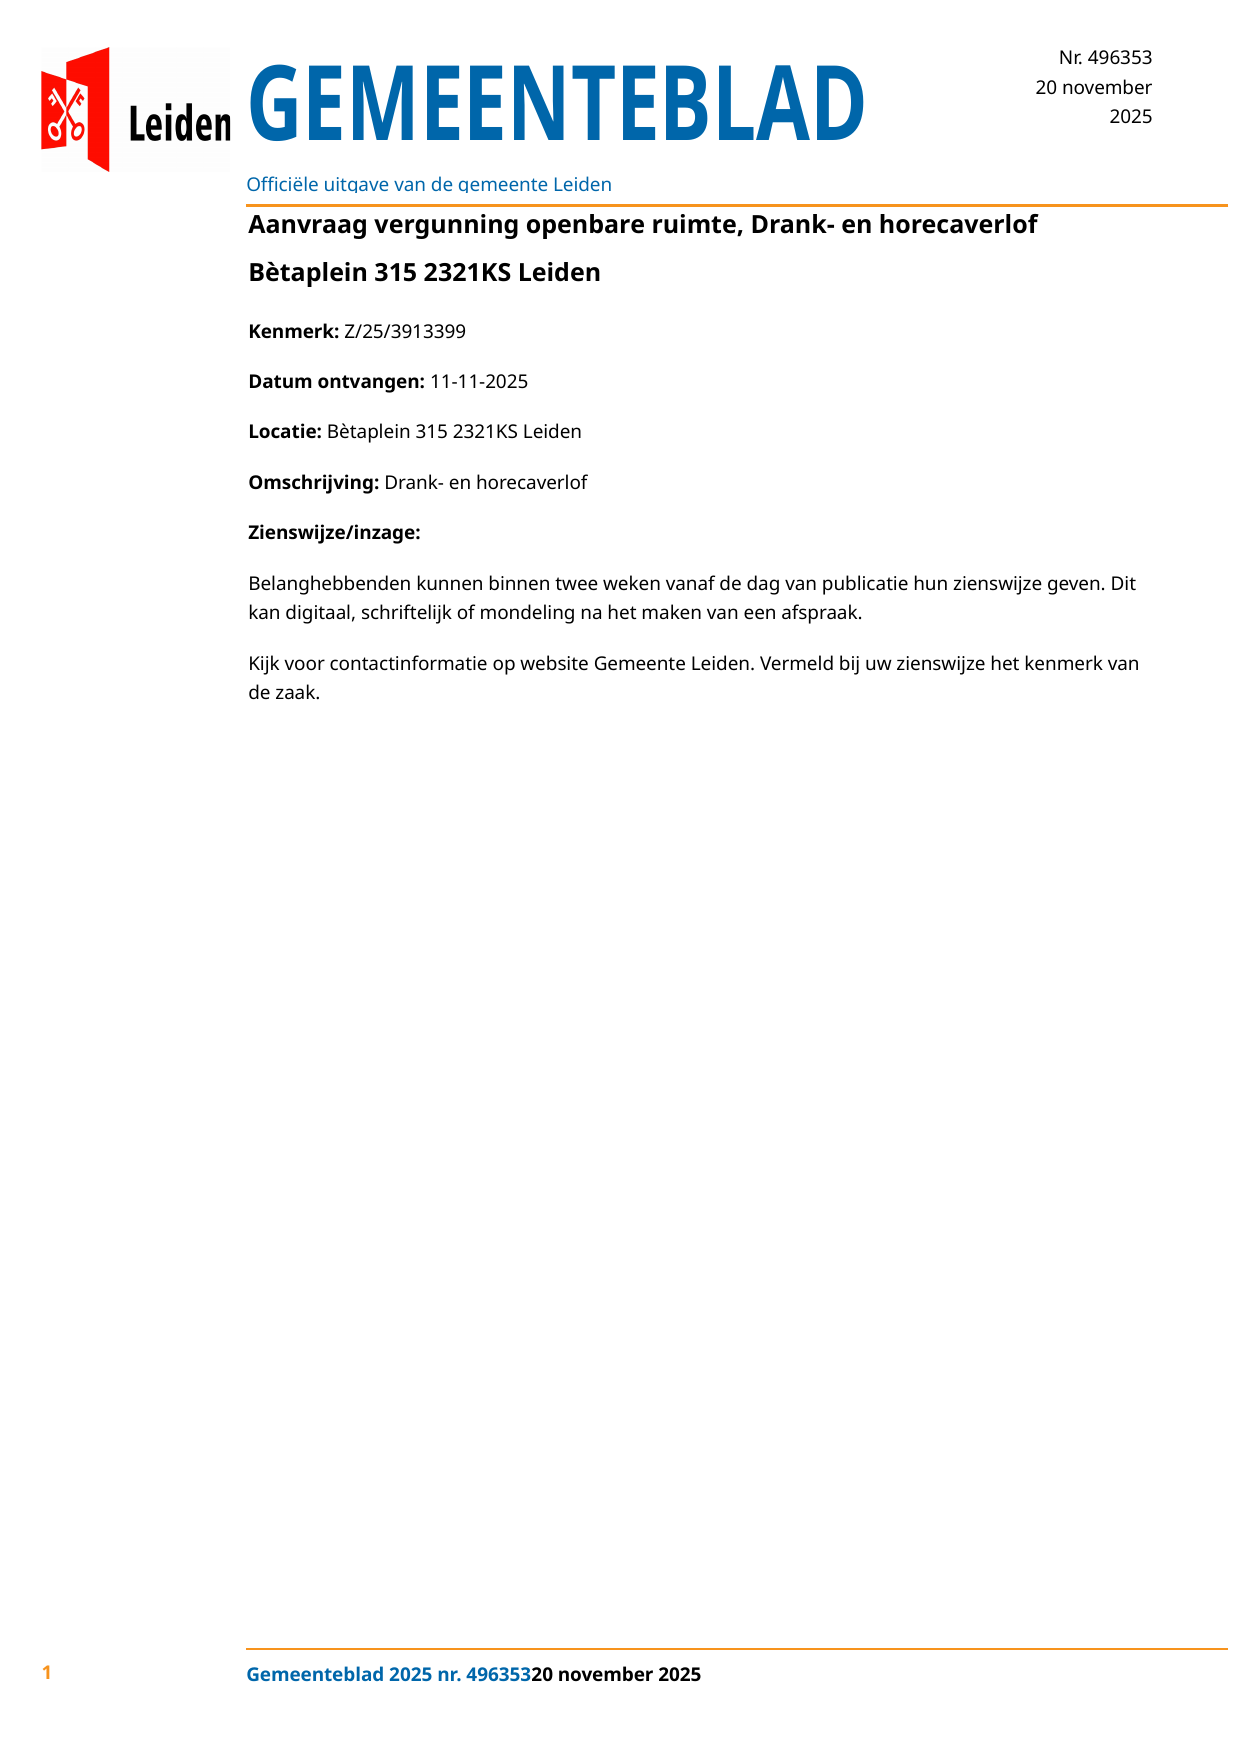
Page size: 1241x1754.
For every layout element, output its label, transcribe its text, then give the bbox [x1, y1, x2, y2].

picture [41, 47, 231, 172]
text Kenmerk: Z/25/3913399 [248, 318, 1152, 344]
text Zienswijze/inzage: [248, 519, 1152, 545]
text Datum ontvangen: 11-11-2025 [248, 368, 1152, 394]
text Locatie: Bètaplein 315 2321KS Leiden [248, 419, 1152, 444]
text Kijk voor contactinformatie op website Gemeente Leiden. Vermeld bij uw zienswijze het kenmerk van de zaak. [248, 650, 1152, 705]
text Belanghebbenden kunnen binnen twee weken vanaf de dag van publicatie hun zienswijze geven. Dit kan digitaal, schriftelijk of mondeling na het maken van een afspraak. [248, 570, 1152, 625]
text Aanvraag vergunning openbare ruimte, Drank- en horecaverlof Bètaplein 315 2321KS Leiden [248, 207, 1152, 288]
text Omschrijving: Drank- en horecaverlof [248, 469, 1152, 495]
